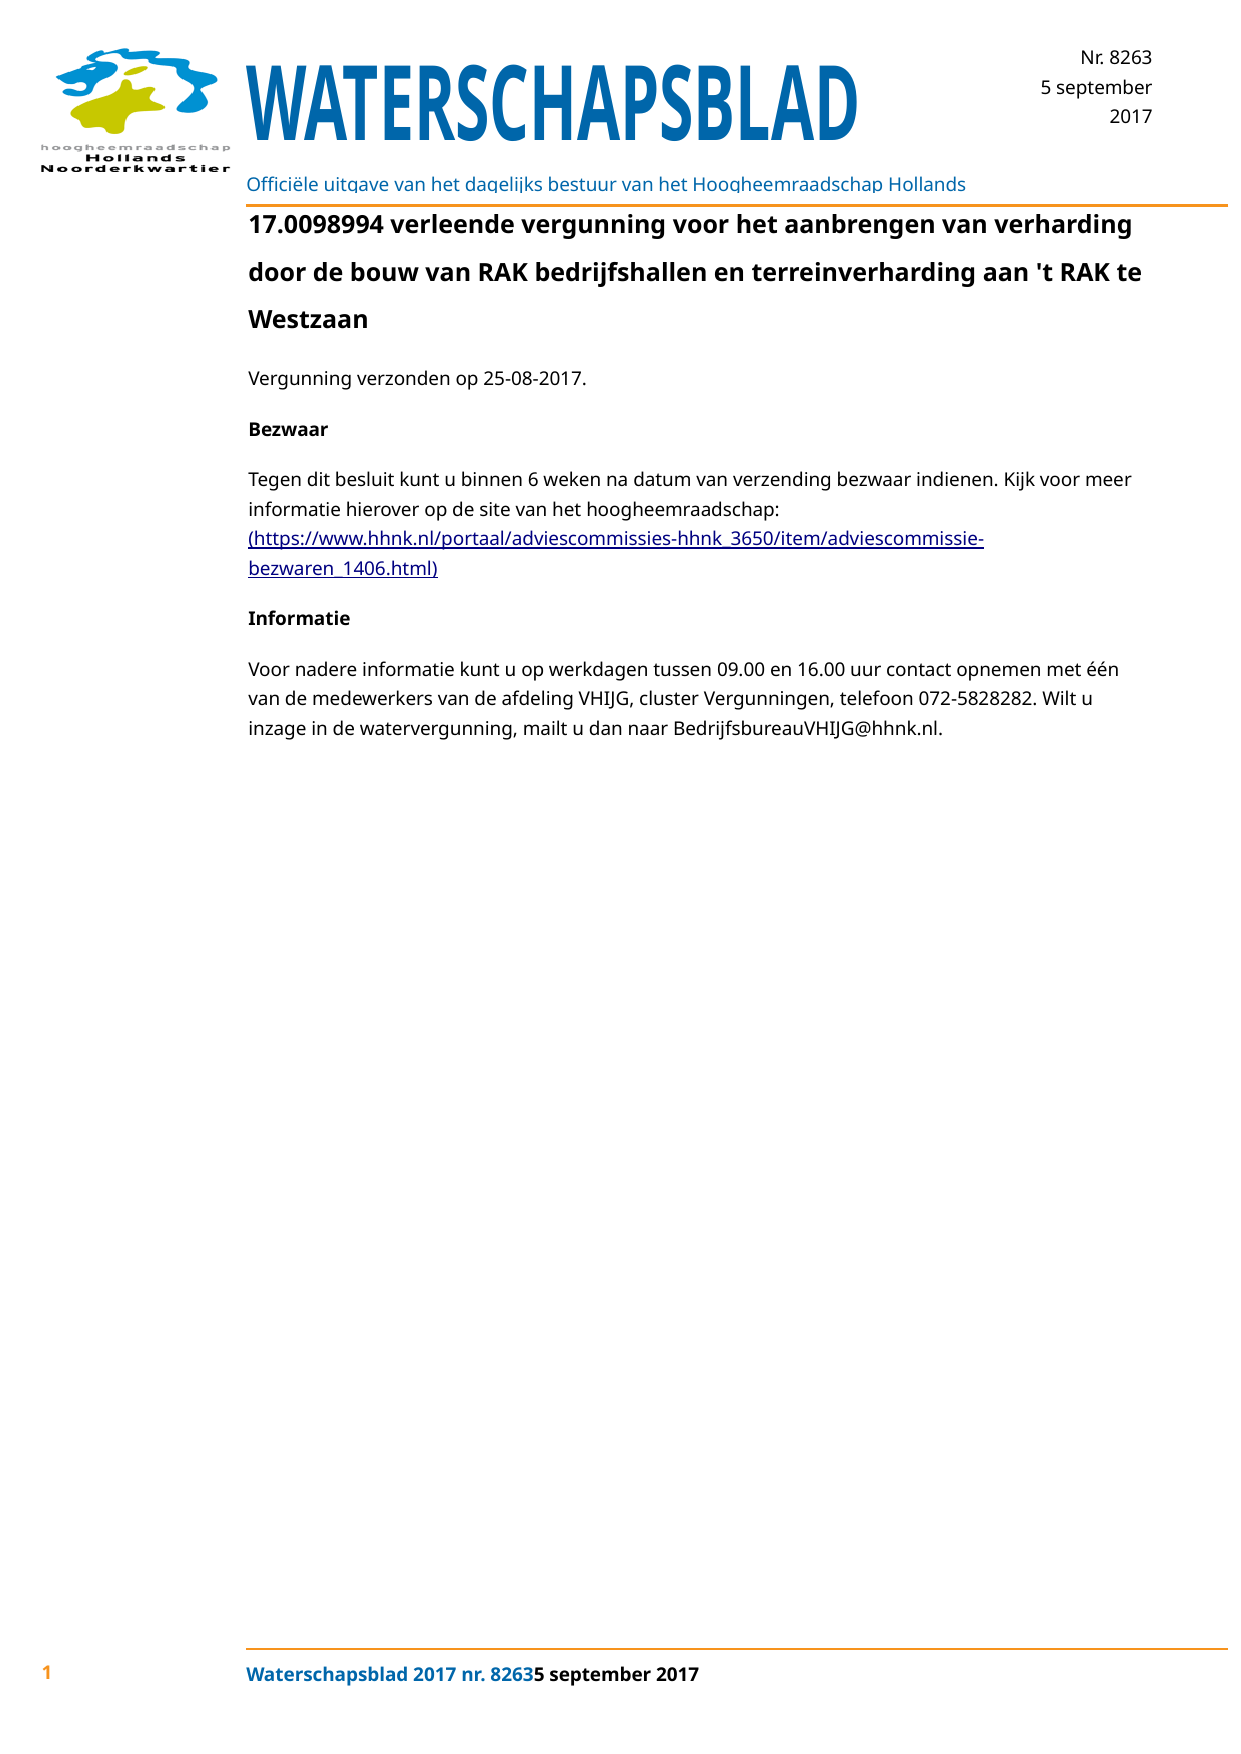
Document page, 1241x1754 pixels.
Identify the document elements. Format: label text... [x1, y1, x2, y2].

text Tegen dit besluit kunt u binnen 6 weken na datum van verzending bezwaar indienen. Kijk voor meer informatie hierover op de site van het hoogheemraadschap: (https://www.hhnk.nl/portaal/adviescommissies-hhnk_3650/item/adviescommissie-bezwaren_1406.html) [248, 466, 1152, 581]
text Informatie [248, 606, 1152, 631]
text 17.0098994 verleende vergunning voor het aanbrengen van verharding door de bouw van RAK bedrijfshallen en terreinverharding aan 't RAK te Westzaan [248, 207, 1152, 336]
text Bezwaar [248, 416, 1152, 442]
picture [41, 47, 231, 172]
text Vergunning verzonden op 25-08-2017. [248, 366, 1152, 391]
text Voor nadere informatie kunt u op werkdagen tussen 09.00 en 16.00 uur contact opnemen met één van de medewerkers van de afdeling VHIJG, cluster Vergunningen, telefoon 072-5828282. Wilt u inzage in de watervergunning, mailt u dan naar BedrijfsbureauVHIJG@hhnk.nl. [248, 656, 1152, 741]
